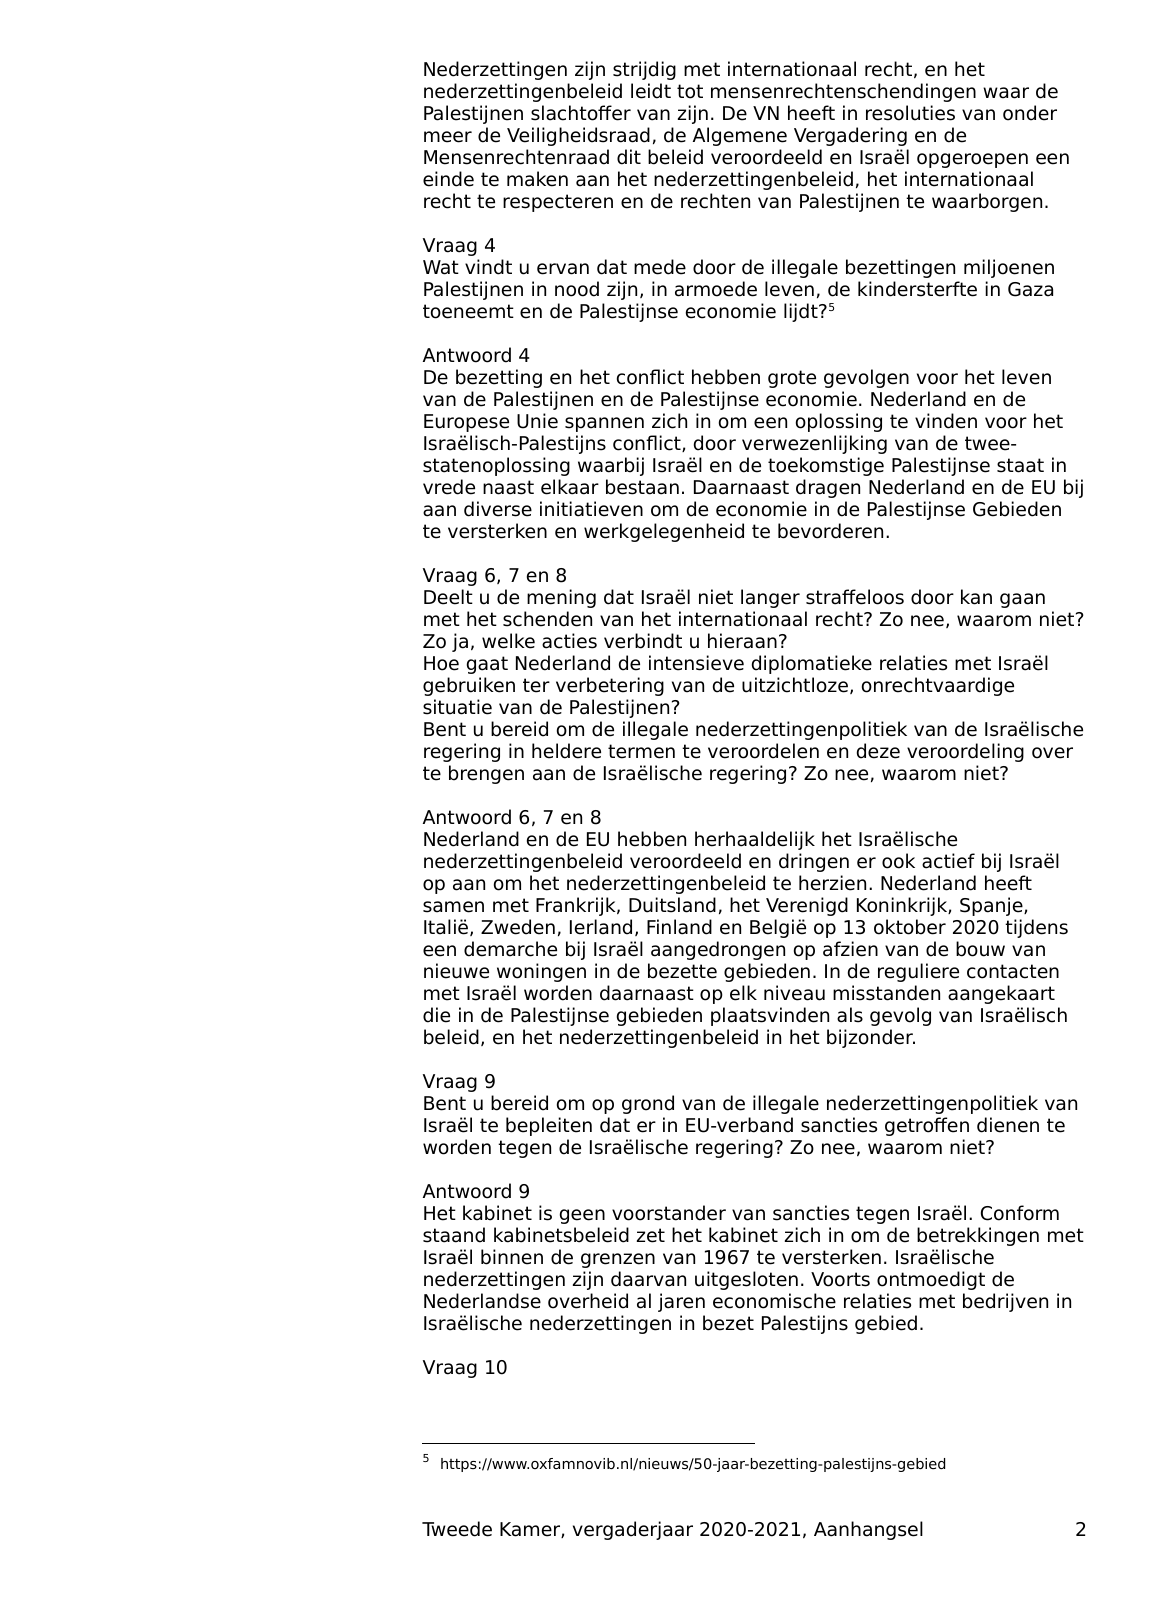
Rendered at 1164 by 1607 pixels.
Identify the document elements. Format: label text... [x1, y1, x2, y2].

text Nederzettingen zijn strijdig met internationaal recht, en het nederzettingenbeleid leidt tot mensenrechtenschendingen waar de Palestijnen slachtoffer van zijn. De VN heeft in resoluties van onder meer de Veiligheidsraad, de Algemene Vergadering en de Mensenrechtenraad dit beleid veroordeeld en Israël opgeroepen een einde te maken aan het nederzettingenbeleid, het internationaal recht te respecteren en de rechten van Palestijnen te waarborgen. [422, 59, 1087, 213]
text Vraag 4 [422, 235, 1087, 257]
text Wat vindt u ervan dat mede door de illegale bezettingen miljoenen Palestijnen in nood zijn, in armoede leven, de kindersterfte in Gaza toeneemt en de Palestijnse economie lijdt? [422, 257, 1087, 323]
text Antwoord 9 [422, 1181, 1087, 1203]
text https://www.oxfamnovib.nl/nieuws/50-jaar-bezetting-palestijns-gebied [422, 1452, 1087, 1474]
text De bezetting en het conflict hebben grote gevolgen voor het leven van de Palestijnen en de Palestijnse economie. Nederland en de Europese Unie spannen zich in om een oplossing te vinden voor het Israëlisch-Palestijns conflict, door verwezenlijking van de twee-statenoplossing waarbij Israël en de toekomstige Palestijnse staat in vrede naast elkaar bestaan. Daarnaast dragen Nederland en de EU bij aan diverse initiatieven om de economie in de Palestijnse Gebieden te versterken en werkgelegenheid te bevorderen. [422, 367, 1087, 543]
text Vraag 10 [422, 1357, 1087, 1379]
text Het kabinet is geen voorstander van sancties tegen Israël. Conform staand kabinetsbeleid zet het kabinet zich in om de betrekkingen met Israël binnen de grenzen van 1967 te versterken. Israëlische nederzettingen zijn daarvan uitgesloten. Voorts ontmoedigt de Nederlandse overheid al jaren economische relaties met bedrijven in Israëlische nederzettingen in bezet Palestijns gebied. [422, 1203, 1087, 1335]
text Vraag 9 [422, 1071, 1087, 1093]
text Deelt u de mening dat Israël niet langer straffeloos door kan gaan met het schenden van het internationaal recht? Zo nee, waarom niet? Zo ja, welke acties verbindt u hieraan? [422, 587, 1087, 653]
text Nederland en de EU hebben herhaaldelijk het Israëlische nederzettingenbeleid veroordeeld en dringen er ook actief bij Israël op aan om het nederzettingenbeleid te herzien. Nederland heeft samen met Frankrijk, Duitsland, het Verenigd Koninkrijk, Spanje, Italië, Zweden, Ierland, Finland en België op 13 oktober 2020 tijdens een demarche bij Israël aangedrongen op afzien van de bouw van nieuwe woningen in de bezette gebieden. In de reguliere contacten met Israël worden daarnaast op elk niveau misstanden aangekaart die in de Palestijnse gebieden plaatsvinden als gevolg van Israëlisch beleid, en het nederzettingenbeleid in het bijzonder. [422, 829, 1087, 1049]
text Antwoord 4 [422, 345, 1087, 367]
text Bent u bereid om de illegale nederzettingenpolitiek van de Israëlische regering in heldere termen te veroordelen en deze veroordeling over te brengen aan de Israëlische regering? Zo nee, waarom niet? [422, 719, 1087, 785]
text Bent u bereid om op grond van de illegale nederzettingenpolitiek van Israël te bepleiten dat er in EU-verband sancties getroffen dienen te worden tegen de Israëlische regering? Zo nee, waarom niet? [422, 1093, 1087, 1159]
text Vraag 6, 7 en 8 [422, 565, 1087, 587]
text Hoe gaat Nederland de intensieve diplomatieke relaties met Israël gebruiken ter verbetering van de uitzichtloze, onrechtvaardige situatie van de Palestijnen? [422, 653, 1087, 719]
text Antwoord 6, 7 en 8 [422, 807, 1087, 829]
